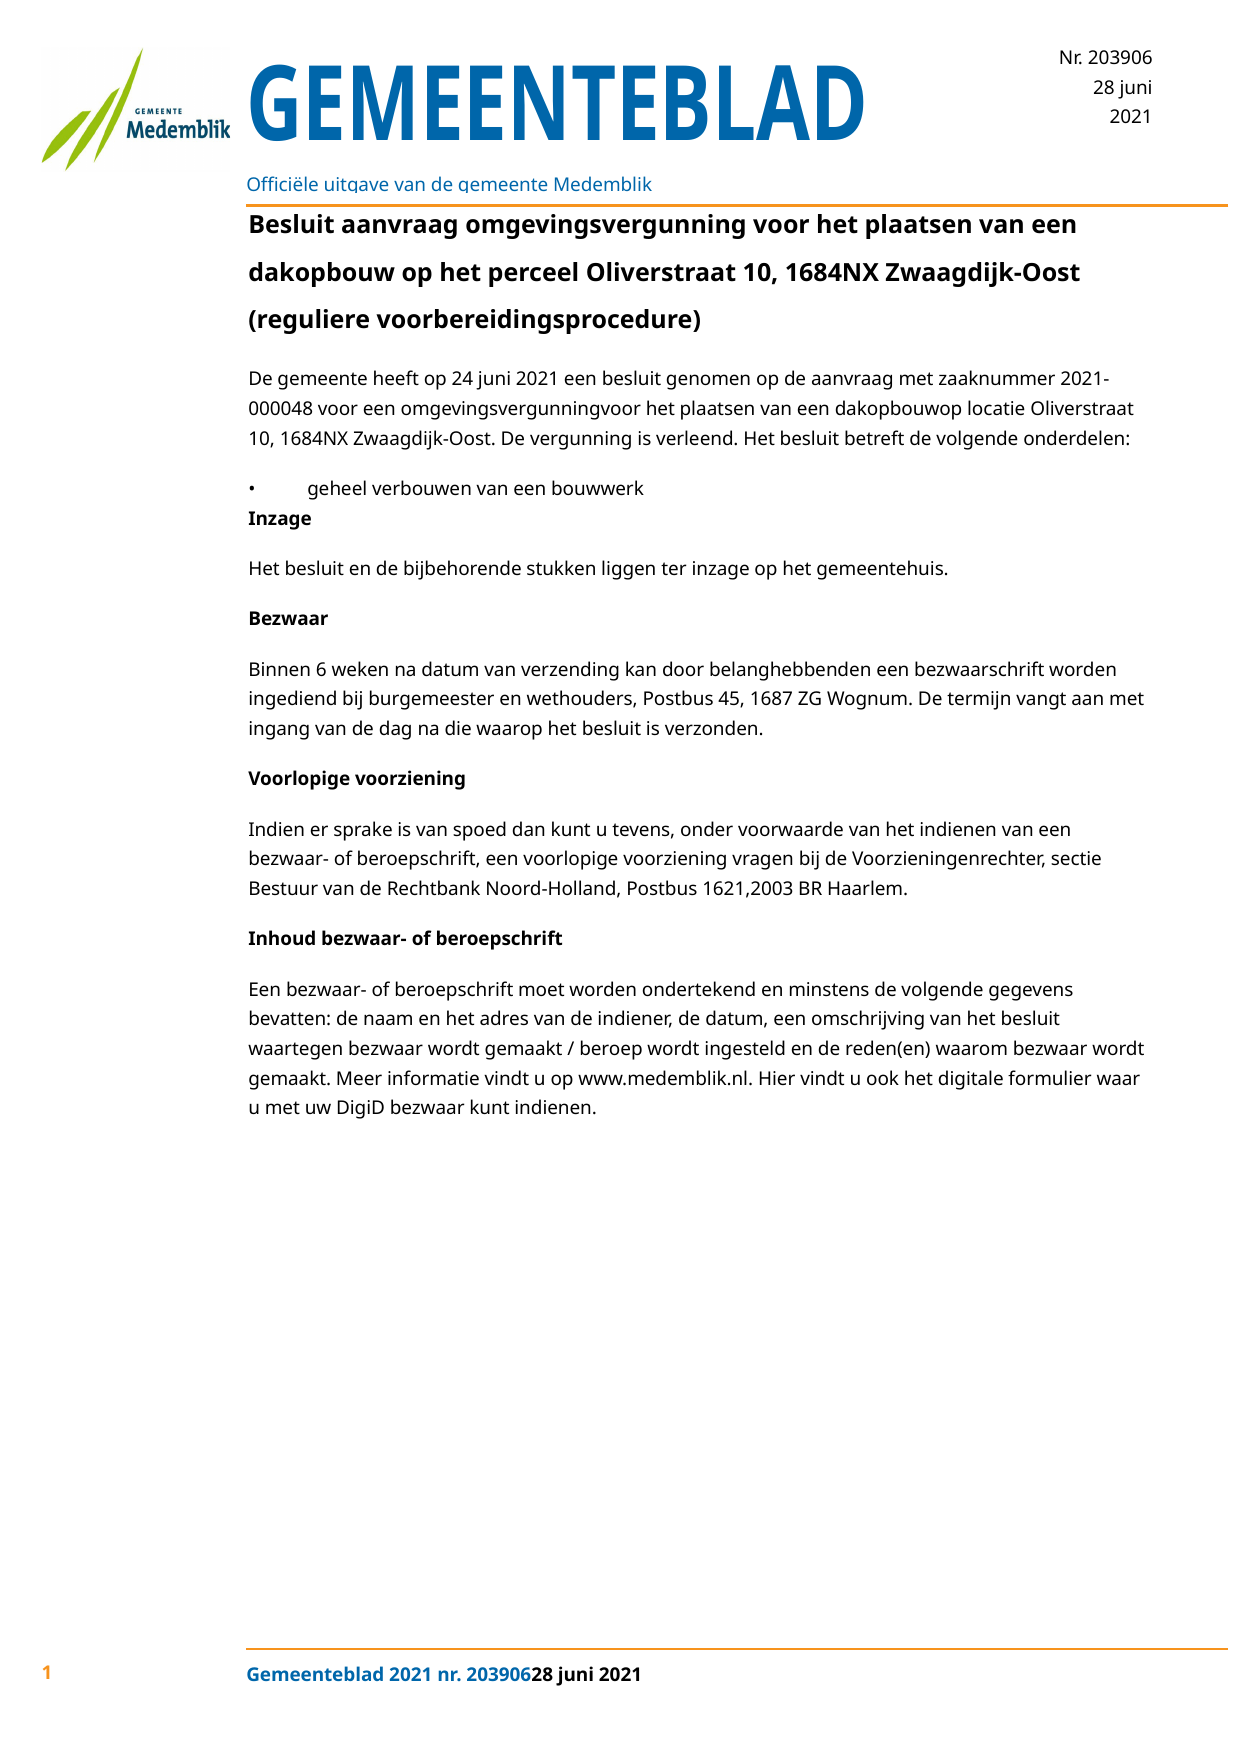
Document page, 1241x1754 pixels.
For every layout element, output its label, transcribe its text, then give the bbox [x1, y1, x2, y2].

text Voorlopige voorziening [248, 766, 1152, 791]
text Binnen 6 weken na datum van verzending kan door belanghebbenden een bezwaarschrift worden ingediend bij burgemeester en wethouders, Postbus 45, 1687 ZG Wognum. De termijn vangt aan met ingang van de dag na die waarop het besluit is verzonden. [248, 656, 1152, 741]
text Bezwaar [248, 606, 1152, 631]
text Indien er sprake is van spoed dan kunt u tevens, onder voorwaarde van het indienen van een bezwaar- of beroepschrift, een voorlopige voorziening vragen bij de Voorzieningenrechter, sectie Bestuur van de Rechtbank Noord-Holland, Postbus 1621,2003 BR Haarlem. [248, 816, 1152, 901]
list geheel verbouwen van een bouwwerk [248, 475, 1152, 501]
text Een bezwaar- of beroepschrift moet worden ondertekend en minstens de volgende gegevens bevatten: de naam en het adres van de indiener, de datum, een omschrijving van het besluit waartegen bezwaar wordt gemaakt / beroep wordt ingesteld en de reden(en) waarom bezwaar wordt gemaakt. Meer informatie vindt u op www.medemblik.nl. Hier vindt u ook het digitale formulier waar u met uw DigiD bezwaar kunt indienen. [248, 976, 1152, 1120]
text Besluit aanvraag omgevingsvergunning voor het plaatsen van een dakopbouw op het perceel Oliverstraat 10, 1684NX Zwaagdijk-Oost (reguliere voorbereidingsprocedure) [248, 207, 1152, 336]
text Inhoud bezwaar- of beroepschrift [248, 926, 1152, 951]
text De gemeente heeft op 24 juni 2021 een besluit genomen op de aanvraag met zaaknummer 2021-000048 voor een omgevingsvergunningvoor het plaatsen van een dakopbouwop locatie Oliverstraat 10, 1684NX Zwaagdijk-Oost. De vergunning is verleend. Het besluit betreft de volgende onderdelen: [248, 366, 1152, 450]
picture [41, 47, 231, 172]
text Het besluit en de bijbehorende stukken liggen ter inzage op het gemeentehuis. [248, 555, 1152, 581]
text Inzage [248, 505, 1152, 530]
